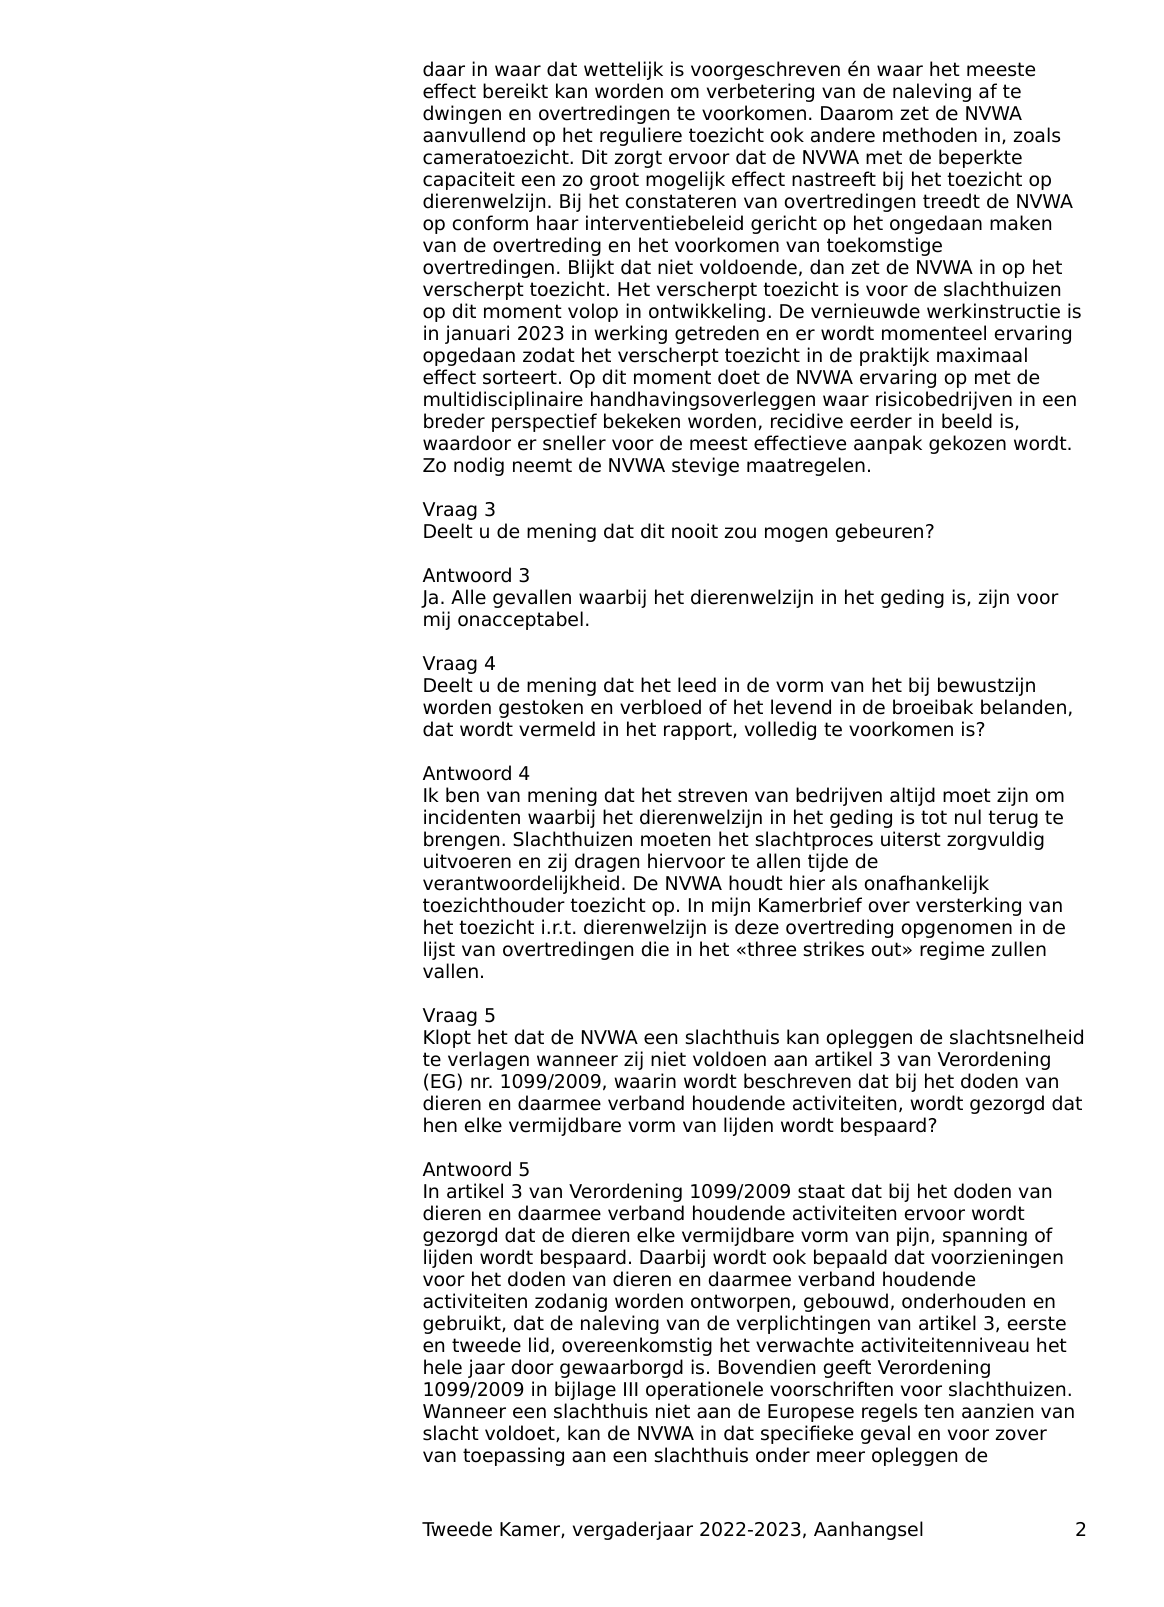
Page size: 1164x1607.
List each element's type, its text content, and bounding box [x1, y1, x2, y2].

text Antwoord 5 [422, 1159, 1087, 1181]
text Antwoord 4 [422, 763, 1087, 785]
text Vraag 5 [422, 1005, 1087, 1027]
text daar in waar dat wettelijk is voorgeschreven én waar het meeste effect bereikt kan worden om verbetering van de naleving af te dwingen en overtredingen te voorkomen. Daarom zet de NVWA aanvullend op het reguliere toezicht ook andere methoden in, zoals cameratoezicht. Dit zorgt ervoor dat de NVWA met de beperkte capaciteit een zo groot mogelijk effect nastreeft bij het toezicht op dierenwelzijn. Bij het constateren van overtredingen treedt de NVWA op conform haar interventiebeleid gericht op het ongedaan maken van de overtreding en het voorkomen van toekomstige overtredingen. Blijkt dat niet voldoende, dan zet de NVWA in op het verscherpt toezicht. Het verscherpt toezicht is voor de slachthuizen op dit moment volop in ontwikkeling. De vernieuwde werkinstructie is in januari 2023 in werking getreden en er wordt momenteel ervaring opgedaan zodat het verscherpt toezicht in de praktijk maximaal effect sorteert. Op dit moment doet de NVWA ervaring op met de multidisciplinaire handhavingsoverleggen waar risicobedrijven in een breder perspectief bekeken worden, recidive eerder in beeld is, waardoor er sneller voor de meest effectieve aanpak gekozen wordt. Zo nodig neemt de NVWA stevige maatregelen. [422, 59, 1087, 477]
text In artikel 3 van Verordening 1099/2009 staat dat bij het doden van dieren en daarmee verband houdende activiteiten ervoor wordt gezorgd dat de dieren elke vermijdbare vorm van pijn, spanning of lijden wordt bespaard. Daarbij wordt ook bepaald dat voorzieningen voor het doden van dieren en daarmee verband houdende activiteiten zodanig worden ontworpen, gebouwd, onderhouden en gebruikt, dat de naleving van de verplichtingen van artikel 3, eerste en tweede lid, overeenkomstig het verwachte activiteitenniveau het hele jaar door gewaarborgd is. Bovendien geeft Verordening 1099/2009 in bijlage III operationele voorschriften voor slachthuizen. Wanneer een slachthuis niet aan de Europese regels ten aanzien van slacht voldoet, kan de NVWA in dat specifieke geval en voor zover van toepassing aan een slachthuis onder meer opleggen de [422, 1181, 1087, 1467]
text Vraag 3 [422, 499, 1087, 521]
text Klopt het dat de NVWA een slachthuis kan opleggen de slachtsnelheid te verlagen wanneer zij niet voldoen aan artikel 3 van Verordening (EG) nr. 1099/2009, waarin wordt beschreven dat bij het doden van dieren en daarmee verband houdende activiteiten, wordt gezorgd dat hen elke vermijdbare vorm van lijden wordt bespaard? [422, 1027, 1087, 1137]
text Ja. Alle gevallen waarbij het dierenwelzijn in het geding is, zijn voor mij onacceptabel. [422, 587, 1087, 631]
text Ik ben van mening dat het streven van bedrijven altijd moet zijn om incidenten waarbij het dierenwelzijn in het geding is tot nul terug te brengen. Slachthuizen moeten het slachtproces uiterst zorgvuldig uitvoeren en zij dragen hiervoor te allen tijde de verantwoordelijkheid. De NVWA houdt hier als onafhankelijk toezichthouder toezicht op. In mijn Kamerbrief over versterking van het toezicht i.r.t. dierenwelzijn is deze overtreding opgenomen in de lijst van overtredingen die in het «three strikes out» regime zullen vallen. [422, 785, 1087, 983]
text Deelt u de mening dat dit nooit zou mogen gebeuren? [422, 521, 1087, 543]
text Antwoord 3 [422, 565, 1087, 587]
text Vraag 4 [422, 653, 1087, 675]
text Deelt u de mening dat het leed in de vorm van het bij bewustzijn worden gestoken en verbloed of het levend in de broeibak belanden, dat wordt vermeld in het rapport, volledig te voorkomen is? [422, 675, 1087, 741]
